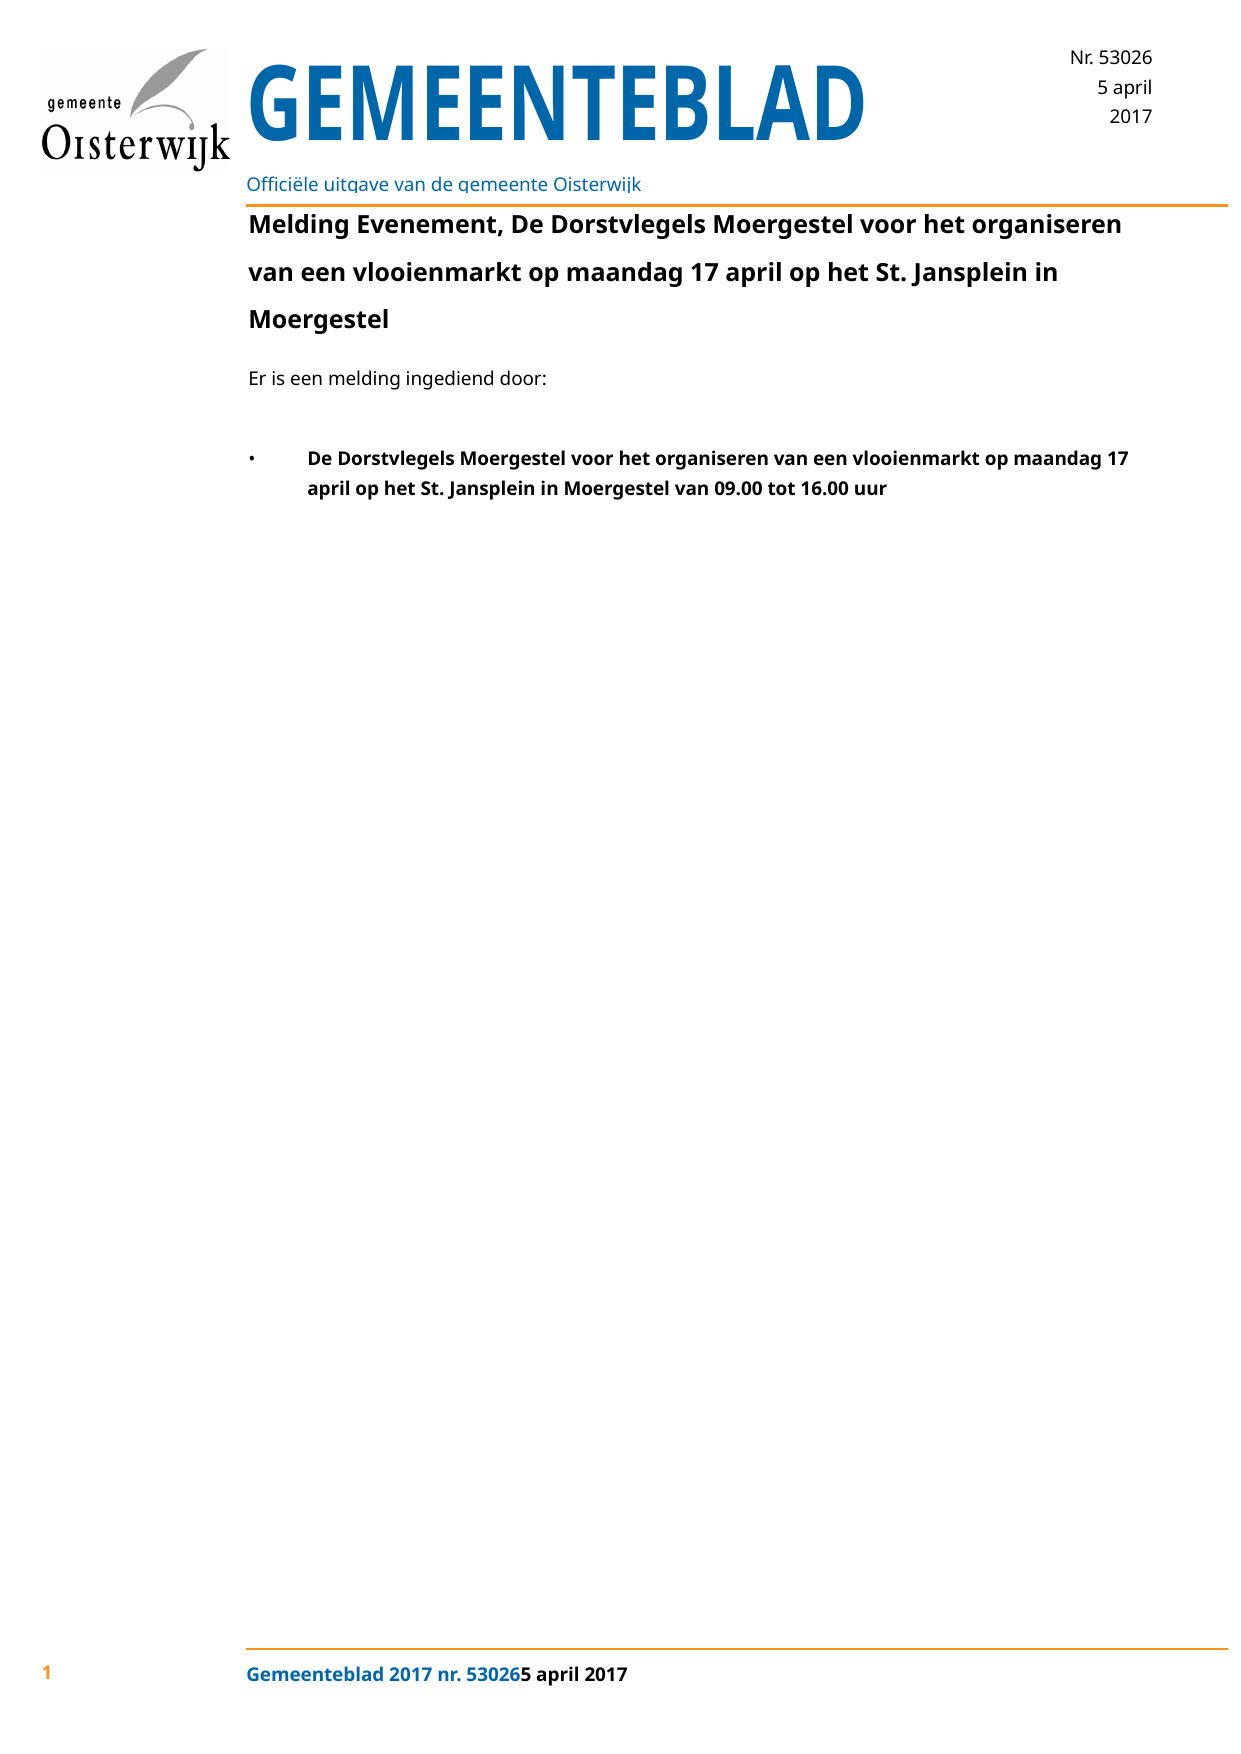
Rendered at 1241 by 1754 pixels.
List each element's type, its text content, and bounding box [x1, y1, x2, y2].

text Er is een melding ingediend door: [248, 366, 1152, 391]
picture [41, 47, 231, 172]
text Melding Evenement, De Dorstvlegels Moergestel voor het organiseren van een vlooienmarkt op maandag 17 april op het St. Jansplein in Moergestel [248, 207, 1152, 336]
list De Dorstvlegels Moergestel voor het organiseren van een vlooienmarkt op maandag 17 april op het St. Jansplein in Moergestel van 09.00 tot 16.00 uur [248, 446, 1152, 501]
